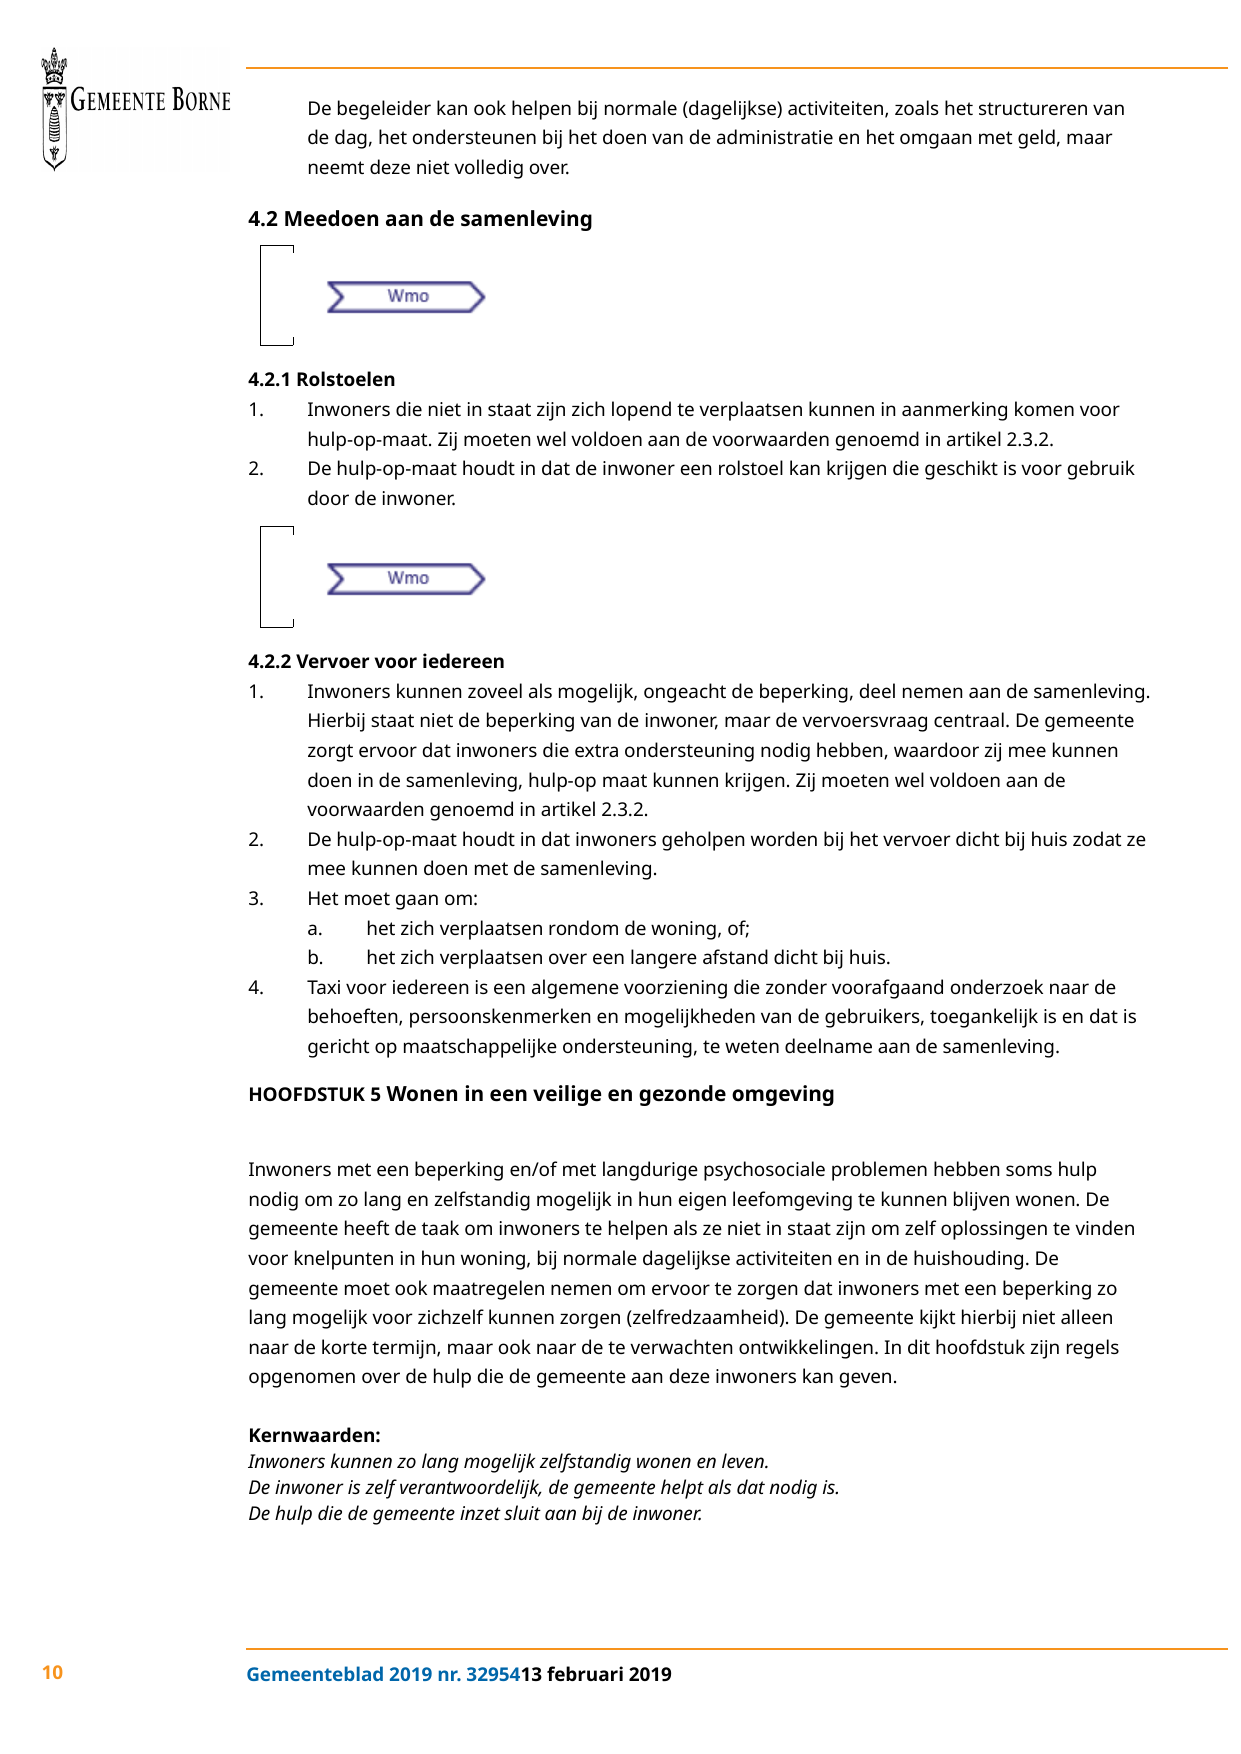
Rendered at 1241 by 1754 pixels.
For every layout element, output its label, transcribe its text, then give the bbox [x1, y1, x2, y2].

text 4.2 Meedoen aan de samenleving [248, 204, 1152, 233]
list De begeleider kan ook helpen bij normale (dagelijkse) activiteiten, zoals het structureren van de dag, het ondersteunen bij het doen van de administratie en het omgaan met geld, maar neemt deze niet volledig over. [248, 95, 1152, 180]
text 4.2.2 Vervoer voor iedereen [248, 648, 1152, 674]
picture [268, 535, 505, 619]
list Inwoners die niet in staat zijn zich lopend te verplaatsen kunnen in aanmerking komen voor hulp-op-maat. Zij moeten wel voldoen aan de voorwaarden genoemd in artikel 2.3.2. [248, 396, 1152, 452]
list Taxi voor iedereen is een algemene voorziening die zonder voorafgaand onderzoek naar de behoeften, persoonskenmerken en mogelijkheden van de gebruikers, toegankelijk is en dat is gericht op maatschappelijke ondersteuning, te weten deelname aan de samenleving. [248, 974, 1152, 1059]
text HOOFDSTUK 5 Wonen in een veilige en gezonde omgeving [248, 1079, 1152, 1107]
text 4.2.1 Rolstoelen [248, 367, 1152, 392]
list het zich verplaatsen over een langere afstand dicht bij huis. [307, 944, 1152, 970]
list het zich verplaatsen rondom de woning, of; [307, 915, 1152, 940]
table_cell De hulp die de gemeente inzet sluit aan bij de inwoner. [248, 1500, 1152, 1526]
list Het moet gaan om: [248, 885, 1152, 911]
text Inwoners met een beperking en/of met langdurige psychosociale problemen hebben soms hulp nodig om zo lang en zelfstandig mogelijk in hun eigen leefomgeving te kunnen blijven wonen. De gemeente heeft de taak om inwoners te helpen als ze niet in staat zijn om zelf oplossingen te vinden voor knelpunten in hun woning, bij normale dagelijkse activiteiten en in de huishouding. De gemeente moet ook maatregelen nemen om ervoor te zorgen dat inwoners met een beperking zo lang mogelijk voor zichzelf kunnen zorgen (zelfredzaamheid). De gemeente kijkt hierbij niet alleen naar de korte termijn, maar ook naar de te verwachten ontwikkelingen. In dit hoofdstuk zijn regels opgenomen over de hulp die de gemeente aan deze inwoners kan geven. [248, 1156, 1152, 1389]
picture [268, 253, 505, 337]
table_cell De inwoner is zelf verantwoordelijk, de gemeente helpt als dat nodig is. [248, 1474, 1152, 1500]
list Inwoners kunnen zoveel als mogelijk, ongeacht de beperking, deel nemen aan de samenleving. Hierbij staat niet de beperking van de inwoner, maar de vervoersvraag centraal. De gemeente zorgt ervoor dat inwoners die extra ondersteuning nodig hebben, waardoor zij mee kunnen doen in de samenleving, hulp-op maat kunnen krijgen. Zij moeten wel voldoen aan de voorwaarden genoemd in artikel 2.3.2. [248, 678, 1152, 822]
list De hulp-op-maat houdt in dat de inwoner een rolstoel kan krijgen die geschikt is voor gebruik door de inwoner. [248, 455, 1152, 511]
table_header Kernwaarden: [248, 1423, 1152, 1448]
picture [41, 47, 231, 172]
list De hulp-op-maat houdt in dat inwoners geholpen worden bij het vervoer dicht bij huis zodat ze mee kunnen doen met de samenleving. [248, 826, 1152, 881]
table_cell Inwoners kunnen zo lang mogelijk zelfstandig wonen en leven. [248, 1449, 1152, 1474]
